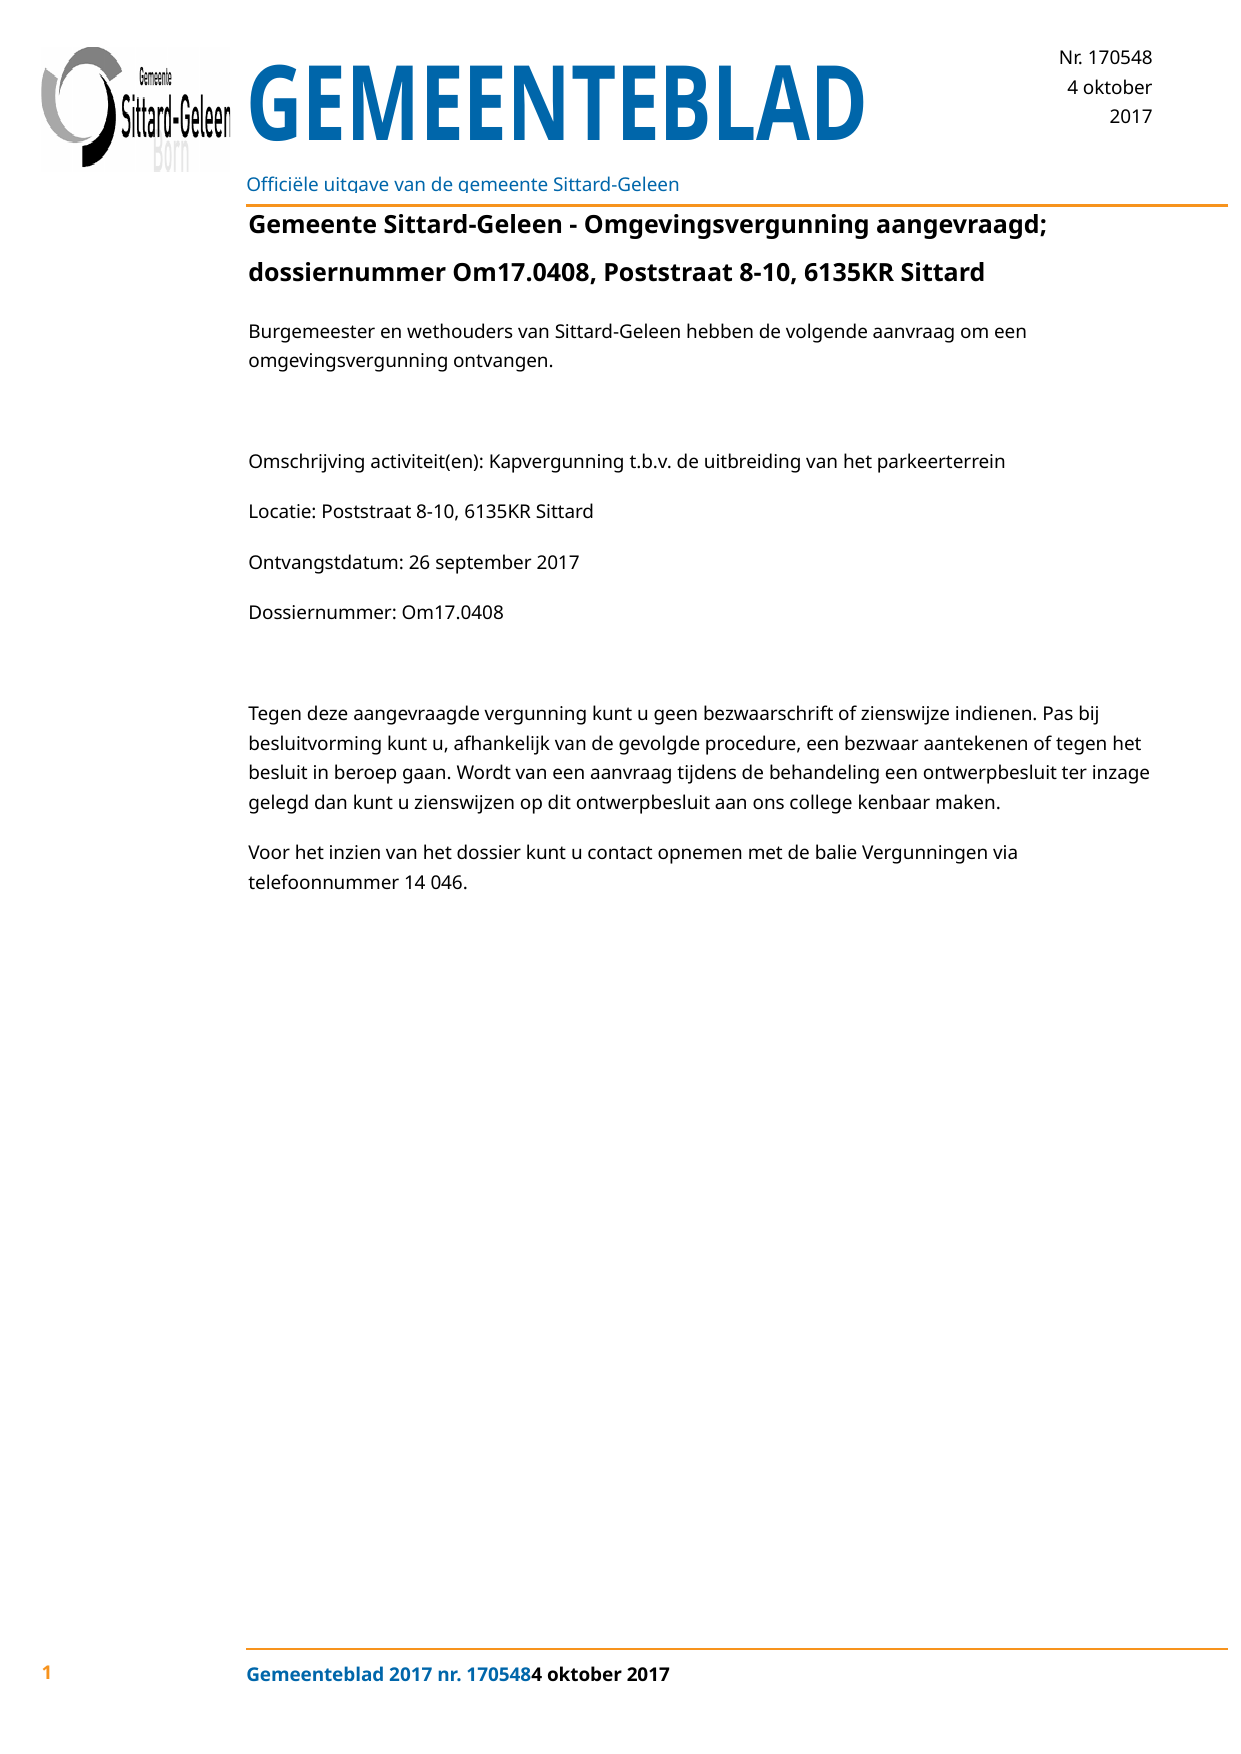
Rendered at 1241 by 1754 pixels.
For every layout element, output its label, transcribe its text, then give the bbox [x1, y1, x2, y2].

text Voor het inzien van het dossier kunt u contact opnemen met de balie Vergunningen via telefoonnummer 14 046. [248, 839, 1152, 895]
text Ontvangstdatum: 26 september 2017 [248, 549, 1152, 575]
text Burgemeester en wethouders van Sittard-Geleen hebben de volgende aanvraag om een omgevingsvergunning ontvangen. [248, 318, 1152, 373]
text Locatie: Poststraat 8-10, 6135KR Sittard [248, 499, 1152, 524]
text Dossiernummer: Om17.0408 [248, 599, 1152, 625]
text Gemeente Sittard-Geleen - Omgevingsvergunning aangevraagd; dossiernummer Om17.0408, Poststraat 8-10, 6135KR Sittard [248, 207, 1152, 288]
text Omschrijving activiteit(en): Kapvergunning t.b.v. de uitbreiding van het parkeerterrein [248, 448, 1152, 474]
picture [41, 47, 231, 172]
text Tegen deze aangevraagde vergunning kunt u geen bezwaarschrift of zienswijze indienen. Pas bij besluitvorming kunt u, afhankelijk van de gevolgde procedure, een bezwaar aantekenen of tegen het besluit in beroep gaan. Wordt van een aanvraag tijdens de behandeling een ontwerpbesluit ter inzage gelegd dan kunt u zienswijzen op dit ontwerpbesluit aan ons college kenbaar maken. [248, 700, 1152, 815]
